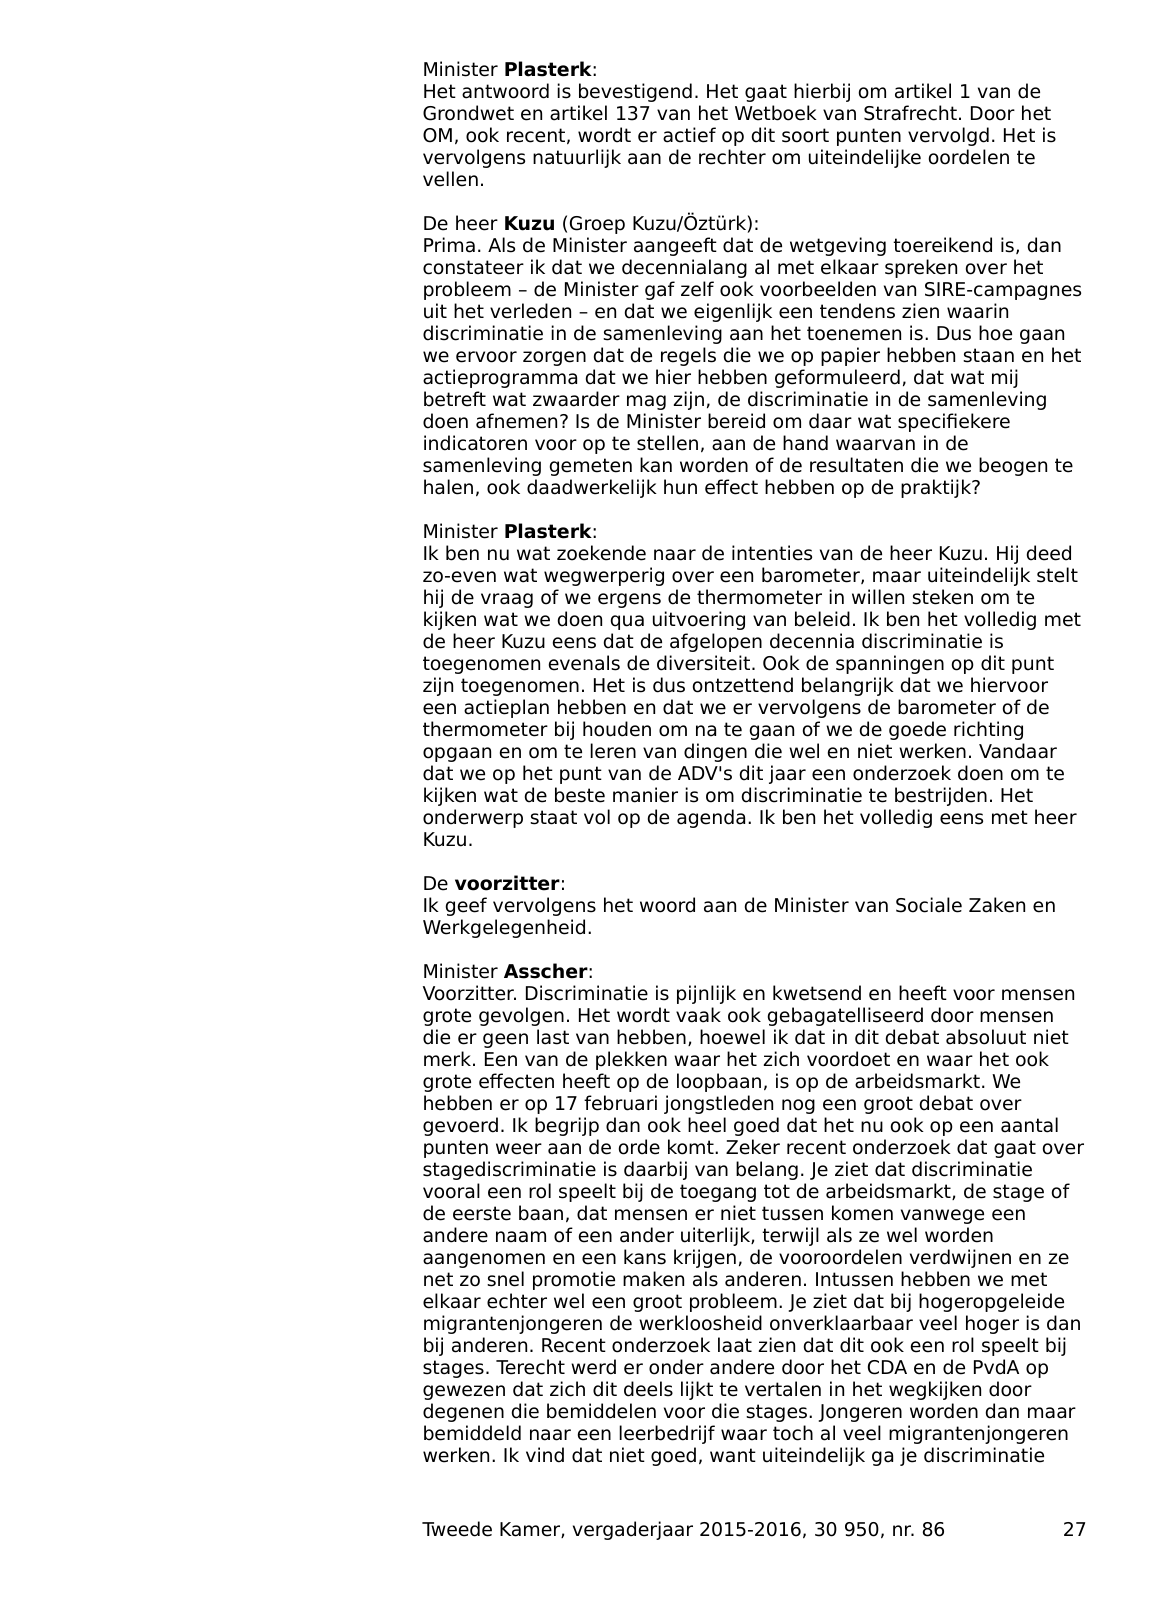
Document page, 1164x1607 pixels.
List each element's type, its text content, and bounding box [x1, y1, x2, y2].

text De voorzitter: [422, 873, 1087, 895]
text Het antwoord is bevestigend. Het gaat hierbij om artikel 1 van de Grondwet en artikel 137 van het Wetboek van Strafrecht. Door het OM, ook recent, wordt er actief op dit soort punten vervolgd. Het is vervolgens natuurlijk aan de rechter om uiteindelijke oordelen te vellen. [422, 81, 1087, 191]
text Minister Plasterk: [422, 59, 1087, 81]
text Minister Asscher: [422, 961, 1087, 983]
text Ik ben nu wat zoekende naar de intenties van de heer Kuzu. Hij deed zo-even wat wegwerperig over een barometer, maar uiteindelijk stelt hij de vraag of we ergens de thermometer in willen steken om te kijken wat we doen qua uitvoering van beleid. Ik ben het volledig met de heer Kuzu eens dat de afgelopen decennia discriminatie is toegenomen evenals de diversiteit. Ook de spanningen op dit punt zijn toegenomen. Het is dus ontzettend belangrijk dat we hiervoor een actieplan hebben en dat we er vervolgens de barometer of de thermometer bij houden om na te gaan of we de goede richting opgaan en om te leren van dingen die wel en niet werken. Vandaar dat we op het punt van de ADV's dit jaar een onderzoek doen om te kijken wat de beste manier is om discriminatie te bestrijden. Het onderwerp staat vol op de agenda. Ik ben het volledig eens met heer Kuzu. [422, 543, 1087, 851]
text Voorzitter. Discriminatie is pijnlijk en kwetsend en heeft voor mensen grote gevolgen. Het wordt vaak ook gebagatelliseerd door mensen die er geen last van hebben, hoewel ik dat in dit debat absoluut niet merk. Een van de plekken waar het zich voordoet en waar het ook grote effecten heeft op de loopbaan, is op de arbeidsmarkt. We hebben er op 17 februari jongstleden nog een groot debat over gevoerd. Ik begrijp dan ook heel goed dat het nu ook op een aantal punten weer aan de orde komt. Zeker recent onderzoek dat gaat over stagediscriminatie is daarbij van belang. Je ziet dat discriminatie vooral een rol speelt bij de toegang tot de arbeidsmarkt, de stage of de eerste baan, dat mensen er niet tussen komen vanwege een andere naam of een ander uiterlijk, terwijl als ze wel worden aangenomen en een kans krijgen, de vooroordelen verdwijnen en ze net zo snel promotie maken als anderen. Intussen hebben we met elkaar echter wel een groot probleem. Je ziet dat bij hogeropgeleide migrantenjongeren de werkloosheid onverklaarbaar veel hoger is dan bij anderen. Recent onderzoek laat zien dat dit ook een rol speelt bij stages. Terecht werd er onder andere door het CDA en de PvdA op gewezen dat zich dit deels lijkt te vertalen in het wegkijken door degenen die bemiddelen voor die stages. Jongeren worden dan maar bemiddeld naar een leerbedrijf waar toch al veel migrantenjongeren werken. Ik vind dat niet goed, want uiteindelijk ga je discriminatie [422, 983, 1087, 1467]
text Minister Plasterk: [422, 521, 1087, 543]
text Ik geef vervolgens het woord aan de Minister van Sociale Zaken en Werkgelegenheid. [422, 895, 1087, 939]
text De heer Kuzu (Groep Kuzu/Öztürk): [422, 213, 1087, 235]
text Prima. Als de Minister aangeeft dat de wetgeving toereikend is, dan constateer ik dat we decennialang al met elkaar spreken over het probleem – de Minister gaf zelf ook voorbeelden van SIRE-campagnes uit het verleden – en dat we eigenlijk een tendens zien waarin discriminatie in de samenleving aan het toenemen is. Dus hoe gaan we ervoor zorgen dat de regels die we op papier hebben staan en het actieprogramma dat we hier hebben geformuleerd, dat wat mij betreft wat zwaarder mag zijn, de discriminatie in de samenleving doen afnemen? Is de Minister bereid om daar wat specifiekere indicatoren voor op te stellen, aan de hand waarvan in de samenleving gemeten kan worden of de resultaten die we beogen te halen, ook daadwerkelijk hun effect hebben op de praktijk? [422, 235, 1087, 499]
